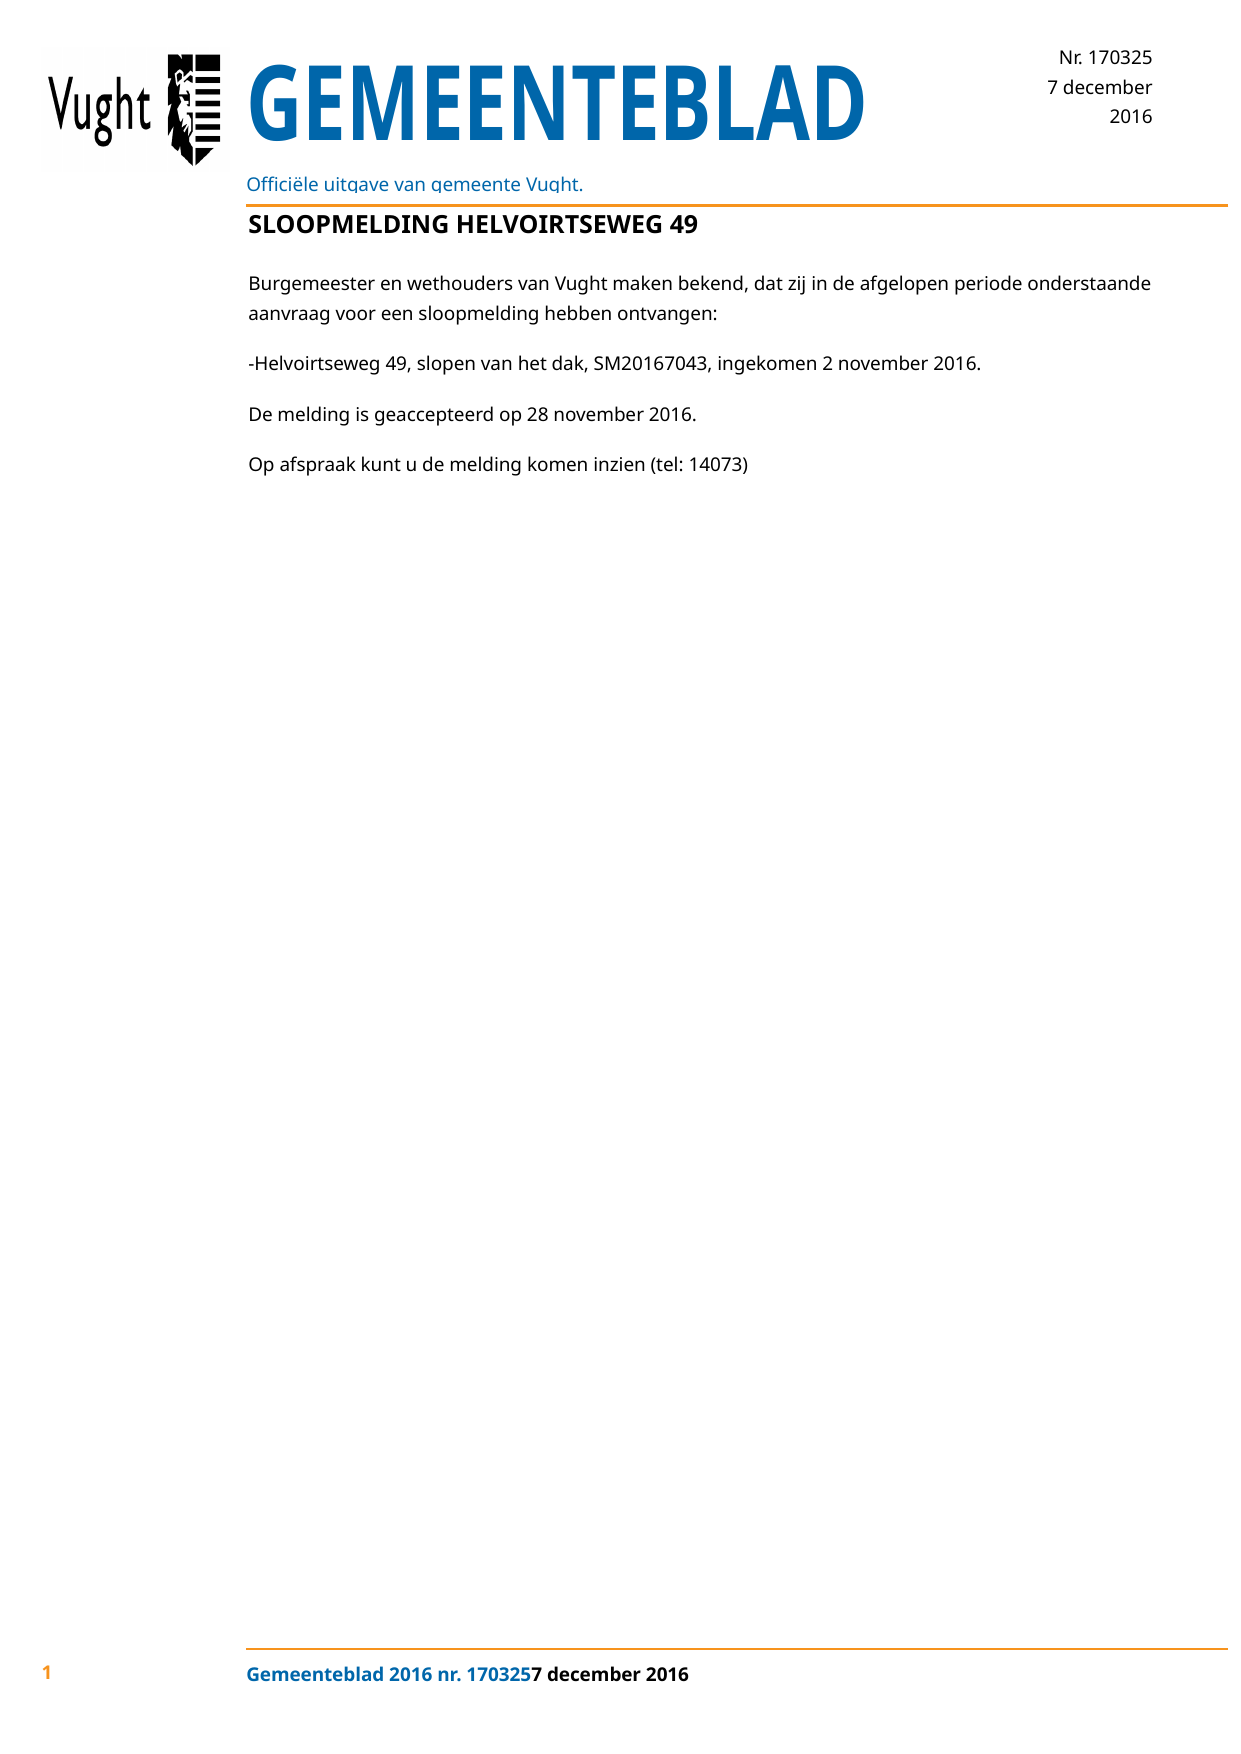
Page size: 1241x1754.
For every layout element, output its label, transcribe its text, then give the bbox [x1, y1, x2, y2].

text -Helvoirtseweg 49, slopen van het dak, SM20167043, ingekomen 2 november 2016. [248, 350, 1152, 376]
picture [41, 47, 231, 172]
text De melding is geaccepteerd op 28 november 2016. [248, 401, 1152, 426]
text Op afspraak kunt u de melding komen inzien (tel: 14073) [248, 451, 1152, 477]
text SLOOPMELDING HELVOIRTSEWEG 49 [248, 207, 1152, 241]
text Burgemeester en wethouders van Vught maken bekend, dat zij in de afgelopen periode onderstaande aanvraag voor een sloopmelding hebben ontvangen: [248, 270, 1152, 326]
